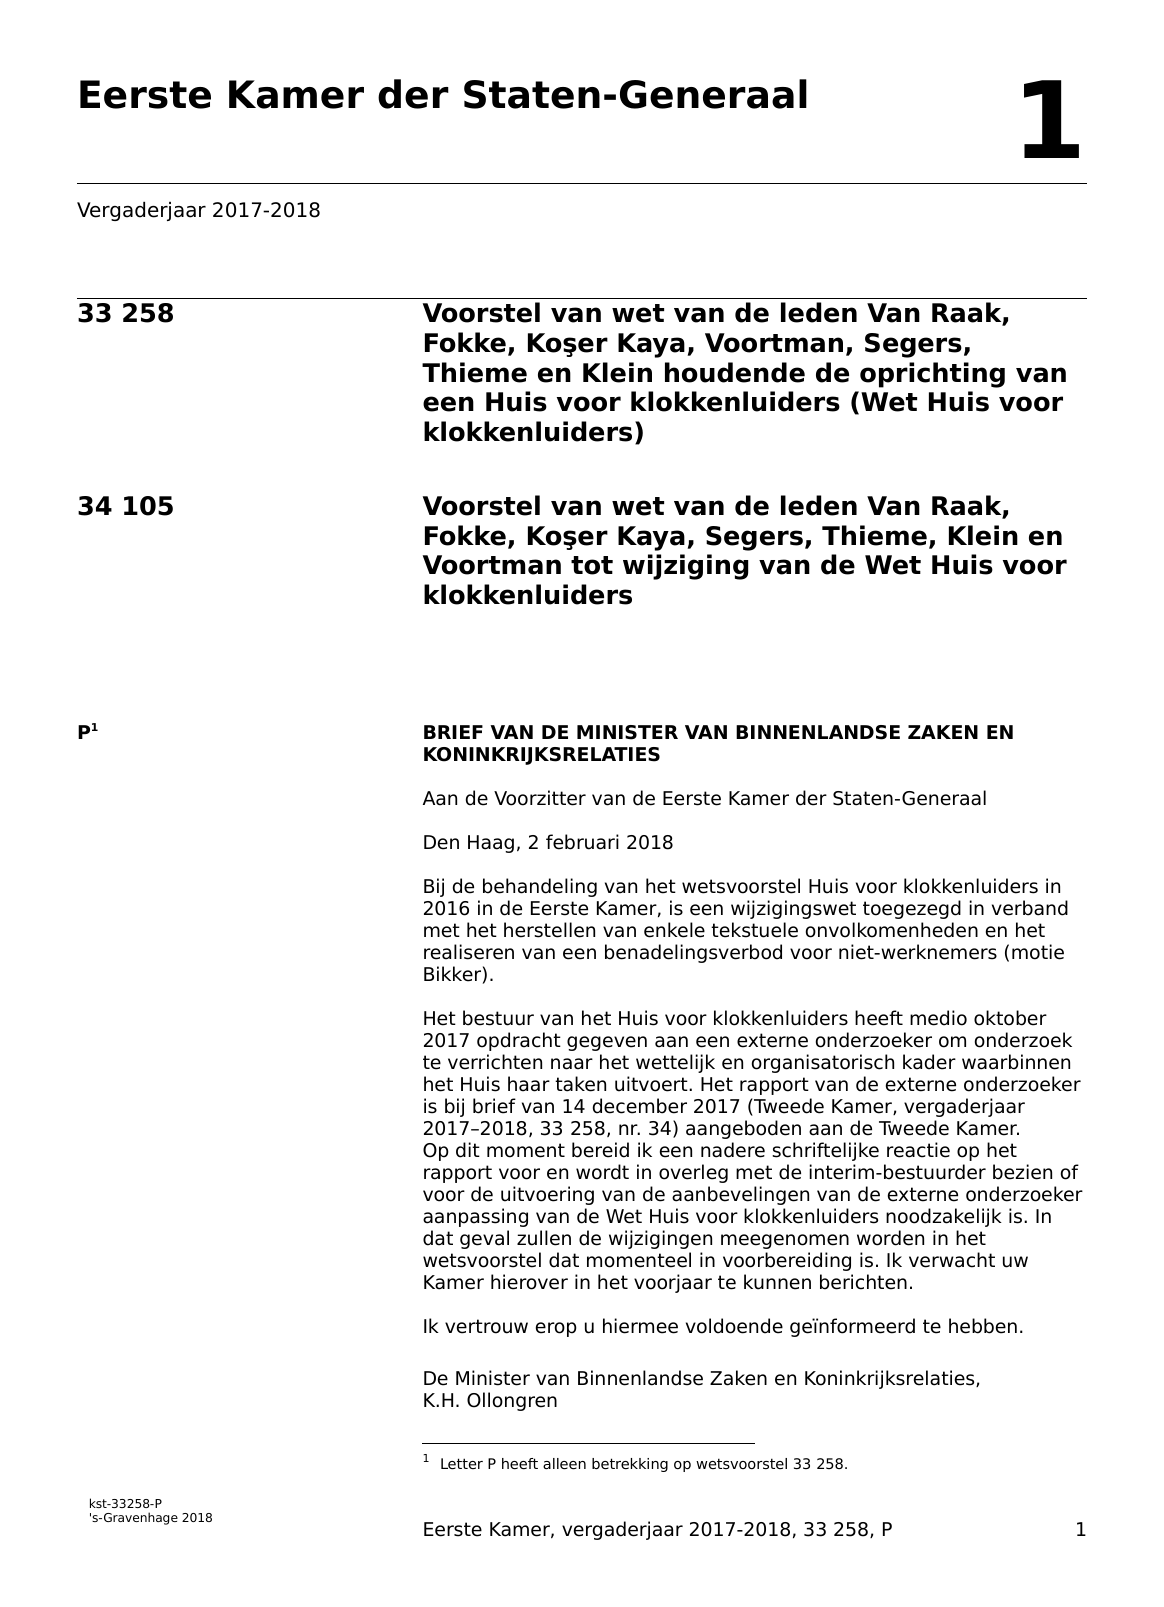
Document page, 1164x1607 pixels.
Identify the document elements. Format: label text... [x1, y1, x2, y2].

subtitle P BRIEF VAN DE MINISTER VAN BINNENLANDSE ZAKEN EN KONINKRIJKSRELATIES [77, 722, 1087, 766]
text 's-Gravenhage 2018 [88, 1511, 323, 1525]
table_header Eerste Kamer der Staten-Generaal [77, 59, 886, 183]
text De Minister van Binnenlandse Zaken en Koninkrijksrelaties, K.H. Ollongren [422, 1368, 1087, 1412]
text kst-33258-P [88, 1497, 323, 1511]
text Ik vertrouw erop u hiermee voldoende geïnformeerd te hebben. [422, 1316, 1087, 1338]
text Den Haag, 2 februari 2018 [422, 832, 1087, 854]
table_header 1 [886, 59, 1087, 183]
text Op dit moment bereid ik een nadere schriftelijke reactie op het rapport voor en wordt in overleg met de interim-bestuurder bezien of voor de uitvoering van de aanbevelingen van de externe onderzoeker aanpassing van de Wet Huis voor klokkenluiders noodzakelijk is. In dat geval zullen de wijzigingen meegenomen worden in het wetsvoorstel dat momenteel in voorbereiding is. Ik verwacht uw Kamer hierover in het voorjaar te kunnen berichten. [422, 1140, 1087, 1294]
table_cell Vergaderjaar 2017-2018 [77, 184, 1087, 298]
subtitle 33 258 Voorstel van wet van de leden Van Raak, Fokke, Koşer Kaya, Voortman, Segers, Thieme en Klein houdende de oprichting van een Huis voor klokkenluiders (Wet Huis voor klokkenluiders) [77, 299, 1087, 447]
text Bij de behandeling van het wetsvoorstel Huis voor klokkenluiders in 2016 in de Eerste Kamer, is een wijzigingswet toegezegd in verband met het herstellen van enkele tekstuele onvolkomenheden en het realiseren van een benadelingsverbod voor niet-werknemers (motie Bikker). [422, 876, 1087, 986]
text Letter P heeft alleen betrekking op wetsvoorstel 33 258. [422, 1452, 1087, 1474]
text Het bestuur van het Huis voor klokkenluiders heeft medio oktober 2017 opdracht gegeven aan een externe onderzoeker om onderzoek te verrichten naar het wettelijk en organisatorisch kader waarbinnen het Huis haar taken uitvoert. Het rapport van de externe onderzoeker is bij brief van 14 december 2017 (Tweede Kamer, vergaderjaar 2017–2018, 33 258, nr. 34) aangeboden aan de Tweede Kamer. [422, 1008, 1087, 1140]
subtitle 34 105 Voorstel van wet van de leden Van Raak, Fokke, Koşer Kaya, Segers, Thieme, Klein en Voortman tot wijziging van de Wet Huis voor klokkenluiders [77, 492, 1087, 611]
text Aan de Voorzitter van de Eerste Kamer der Staten-Generaal [422, 788, 1087, 810]
